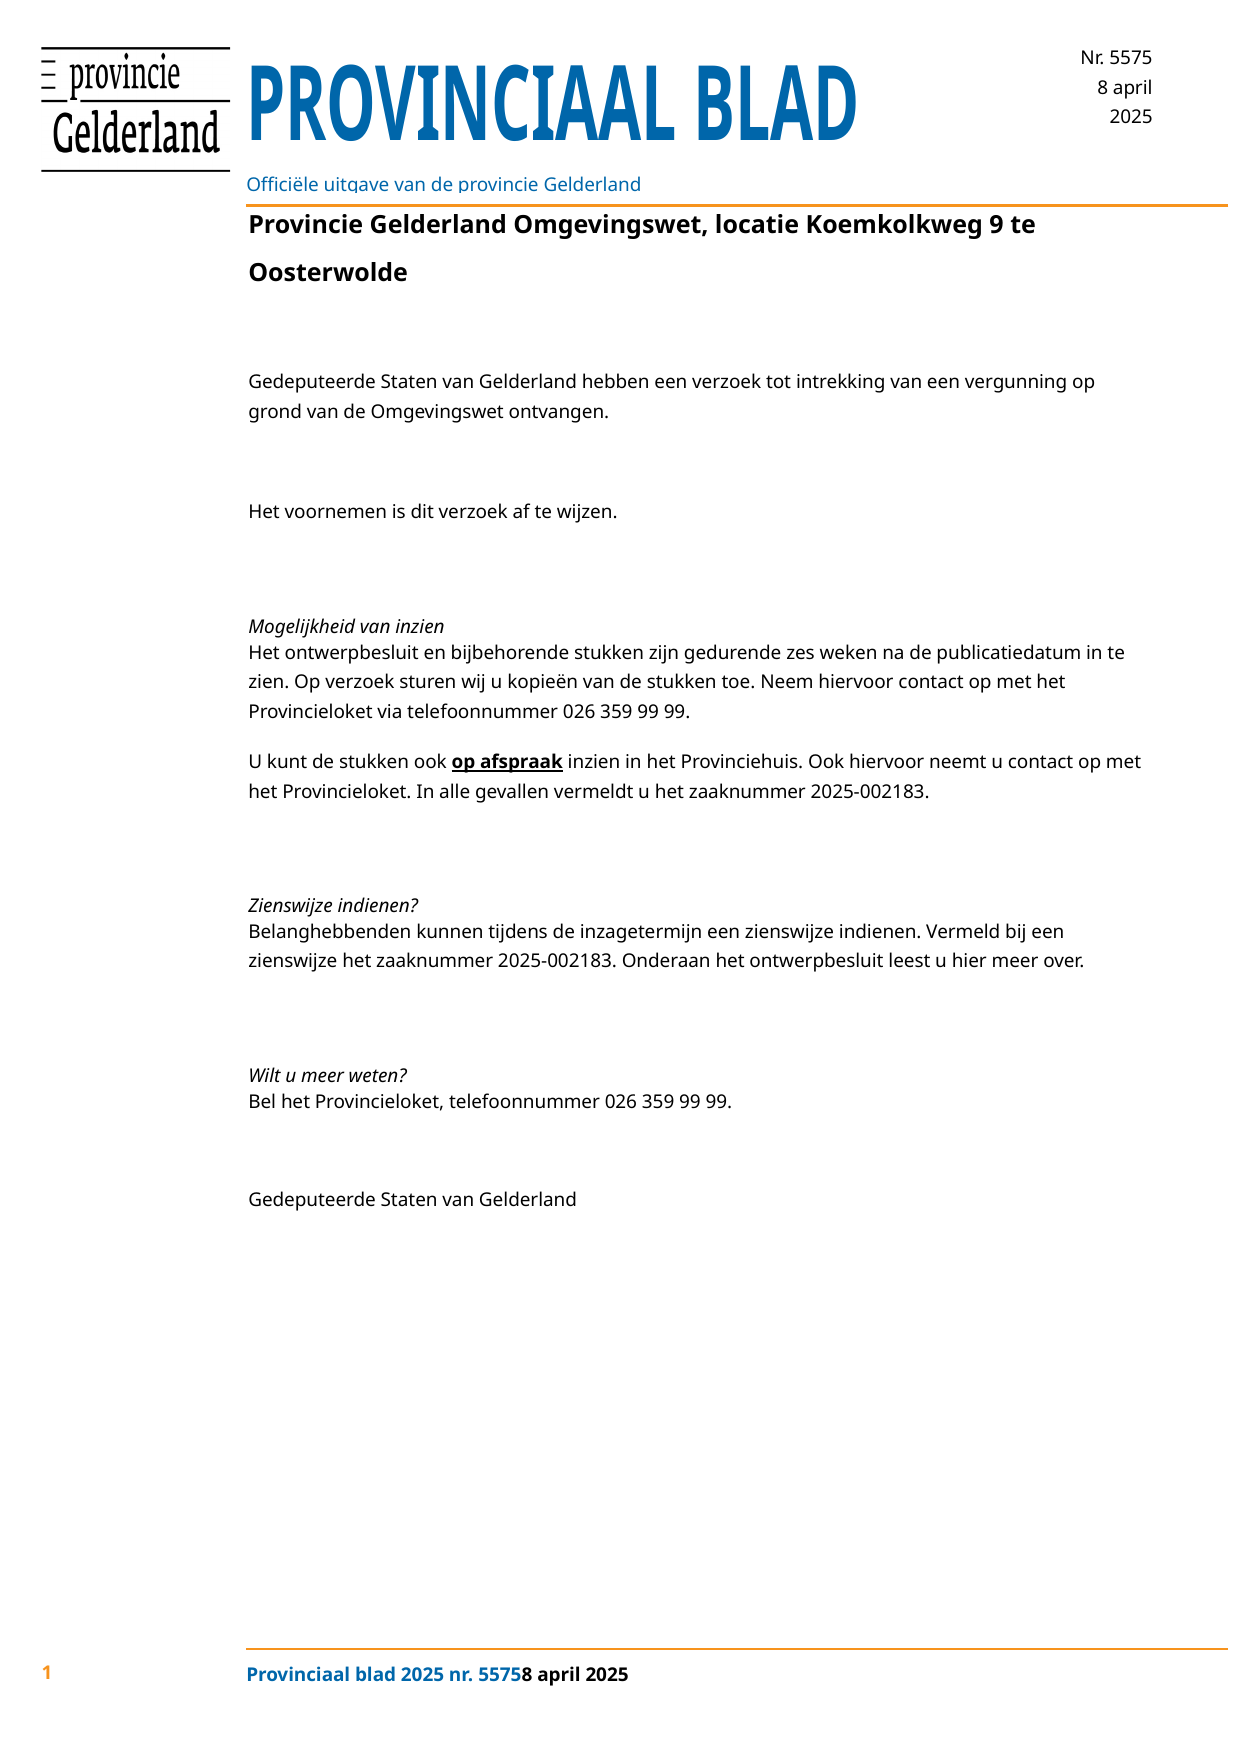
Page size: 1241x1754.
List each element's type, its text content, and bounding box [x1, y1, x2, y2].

text Het ontwerpbesluit en bijbehorende stukken zijn gedurende zes weken na de publicatiedatum in te zien. Op verzoek sturen wij u kopieën van de stukken toe. Neem hiervoor contact op met het Provincieloket via telefoonnummer 026 359 99 99. [248, 639, 1152, 724]
text Wilt u meer weten? [248, 1062, 1152, 1088]
text Mogelijkheid van inzien [248, 613, 1152, 639]
text Bel het Provincieloket, telefoonnummer 026 359 99 99. [248, 1088, 1152, 1113]
text Gedeputeerde Staten van Gelderland [248, 1186, 1152, 1212]
text Belanghebbenden kunnen tijdens de inzagetermijn een zienswijze indienen. Vermeld bij een zienswijze het zaaknummer 2025-002183. Onderaan het ontwerpbesluit leest u hier meer over. [248, 918, 1152, 973]
text Het voornemen is dit verzoek af te wijzen. [248, 499, 1152, 524]
text Zienswijze indienen? [248, 892, 1152, 918]
picture [41, 47, 231, 172]
text U kunt de stukken ook op afspraak inzien in het Provinciehuis. Ook hiervoor neemt u contact op met het Provincieloket. In alle gevallen vermeldt u het zaaknummer 2025-002183. [248, 748, 1152, 804]
text Provincie Gelderland Omgevingswet, locatie Koemkolkweg 9 te Oosterwolde [248, 207, 1152, 288]
text Gedeputeerde Staten van Gelderland hebben een verzoek tot intrekking van een vergunning op grond van de Omgevingswet ontvangen. [248, 368, 1152, 424]
